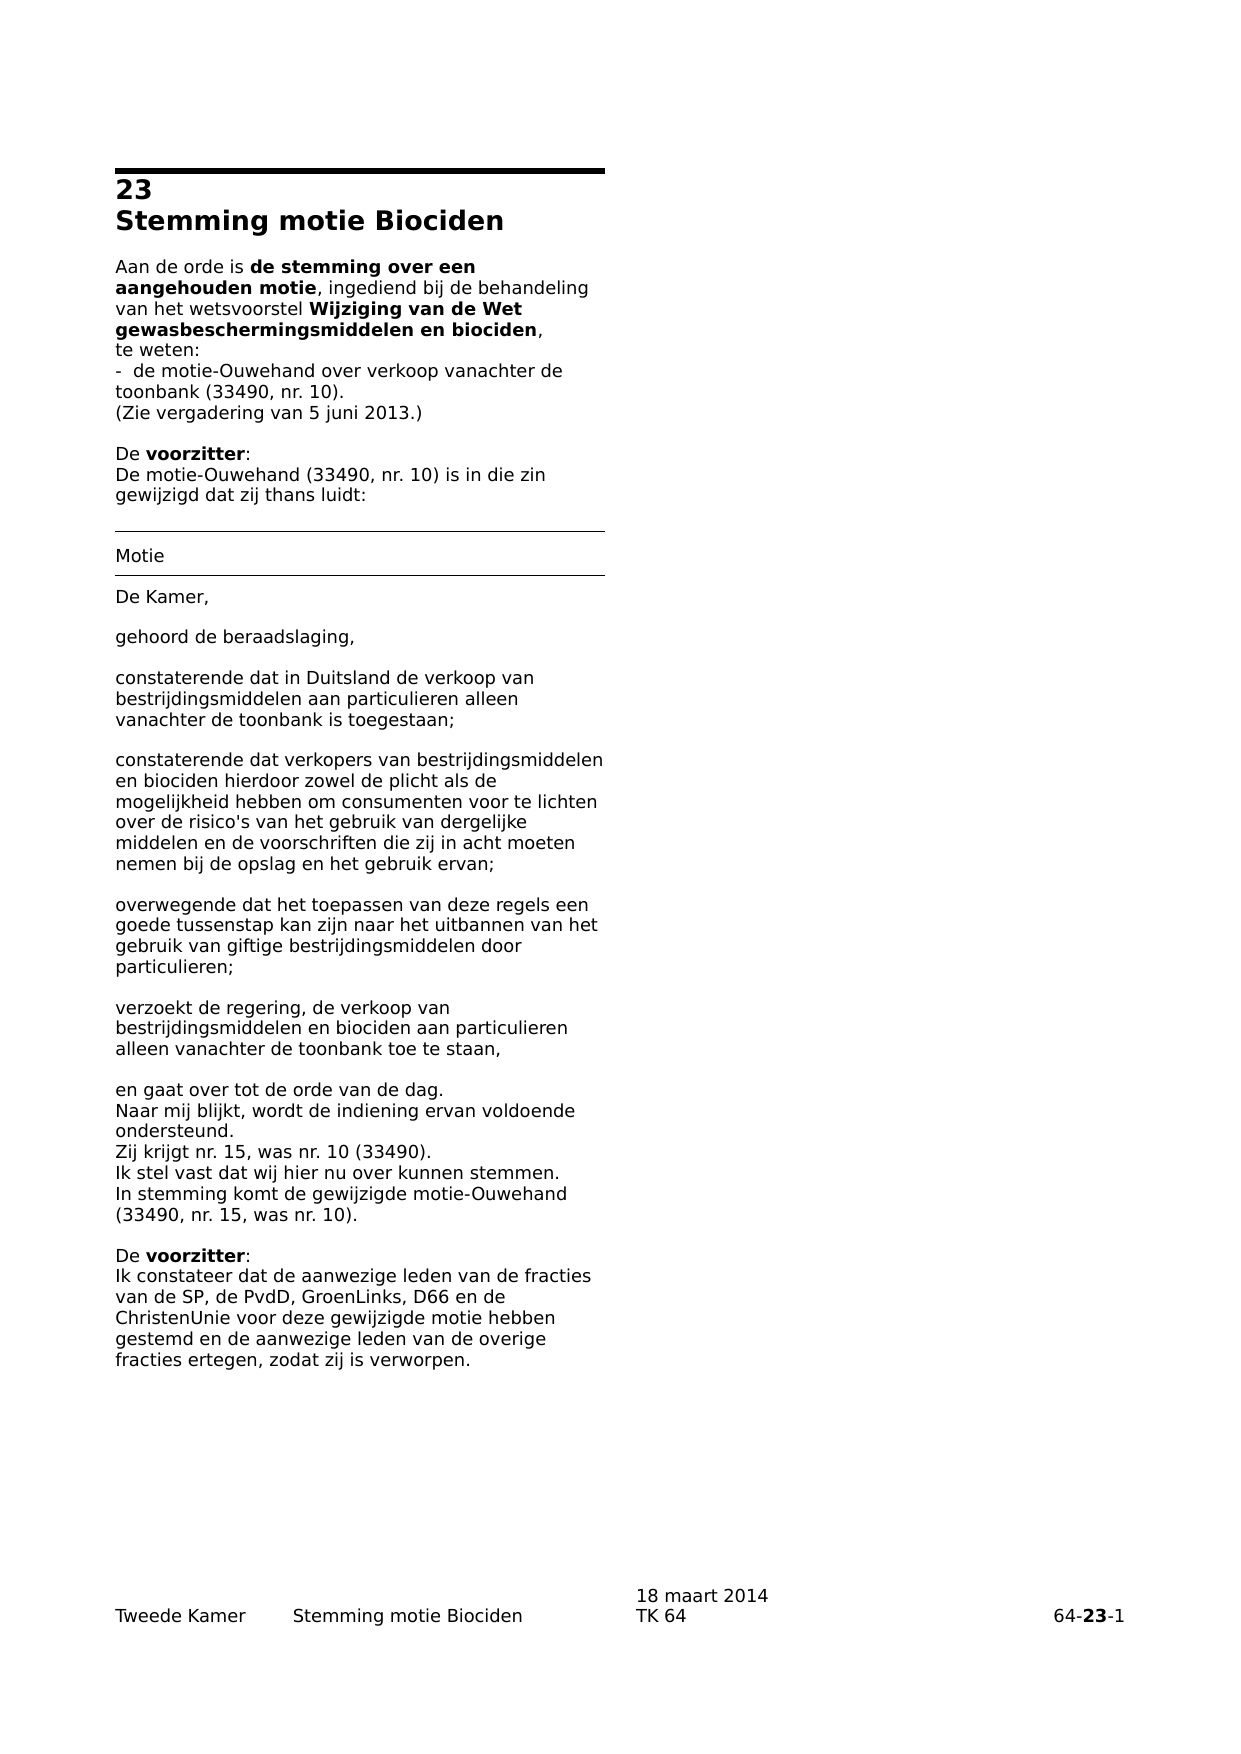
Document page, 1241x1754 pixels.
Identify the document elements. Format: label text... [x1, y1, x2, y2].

text Ik constateer dat de aanwezige leden van de fracties van de SP, de PvdD, GroenLinks, D66 en de ChristenUnie voor deze gewijzigde motie hebben gestemd en de aanwezige leden van de overige fracties ertegen, zodat zij is verworpen. [115, 1266, 605, 1370]
text overwegende dat het toepassen van deze regels een goede tussenstap kan zijn naar het uitbannen van het gebruik van giftige bestrijdingsmiddelen door particulieren; [115, 894, 605, 977]
text gehoord de beraadslaging, [115, 627, 605, 648]
text Aan de orde is de stemming over een aangehouden motie, ingediend bij de behandeling van het wetsvoorstel Wijziging van de Wet gewasbeschermingsmiddelen en biociden, [115, 257, 605, 340]
text constaterende dat verkopers van bestrijdingsmiddelen en biociden hierdoor zowel de plicht als de mogelijkheid hebben om consumenten voor te lichten over de risico's van het gebruik van dergelijke middelen en de voorschriften die zij in acht moeten nemen bij de opslag en het gebruik ervan; [115, 750, 605, 874]
text te weten: [115, 340, 605, 361]
text Zij krijgt nr. 15, was nr. 10 (33490). [115, 1142, 605, 1163]
text De voorzitter: [115, 443, 605, 464]
text De voorzitter: [115, 1245, 605, 1266]
text constaterende dat in Duitsland de verkoop van bestrijdingsmiddelen aan particulieren alleen vanachter de toonbank is toegestaan; [115, 668, 605, 730]
text (Zie vergadering van 5 juni 2013.) [115, 403, 605, 423]
text Motie [115, 546, 605, 567]
text en gaat over tot de orde van de dag. [115, 1080, 605, 1100]
text verzoekt de regering, de verkoop van bestrijdingsmiddelen en biociden aan particulieren alleen vanachter de toonbank toe te staan, [115, 997, 605, 1060]
text Ik stel vast dat wij hier nu over kunnen stemmen. [115, 1163, 605, 1184]
text De motie-Ouwehand (33490, nr. 10) is in die zin gewijzigd dat zij thans luidt: [115, 464, 605, 506]
text De Kamer, [115, 587, 605, 607]
text Naar mij blijkt, wordt de indiening ervan voldoende ondersteund. [115, 1100, 605, 1142]
text In stemming komt de gewijzigde motie-Ouwehand (33490, nr. 15, was nr. 10). [115, 1184, 605, 1225]
list de motie-Ouwehand over verkoop vanachter de toonbank (33490, nr. 10). [115, 361, 605, 403]
title 23 Stemming motie Biociden [115, 174, 605, 237]
